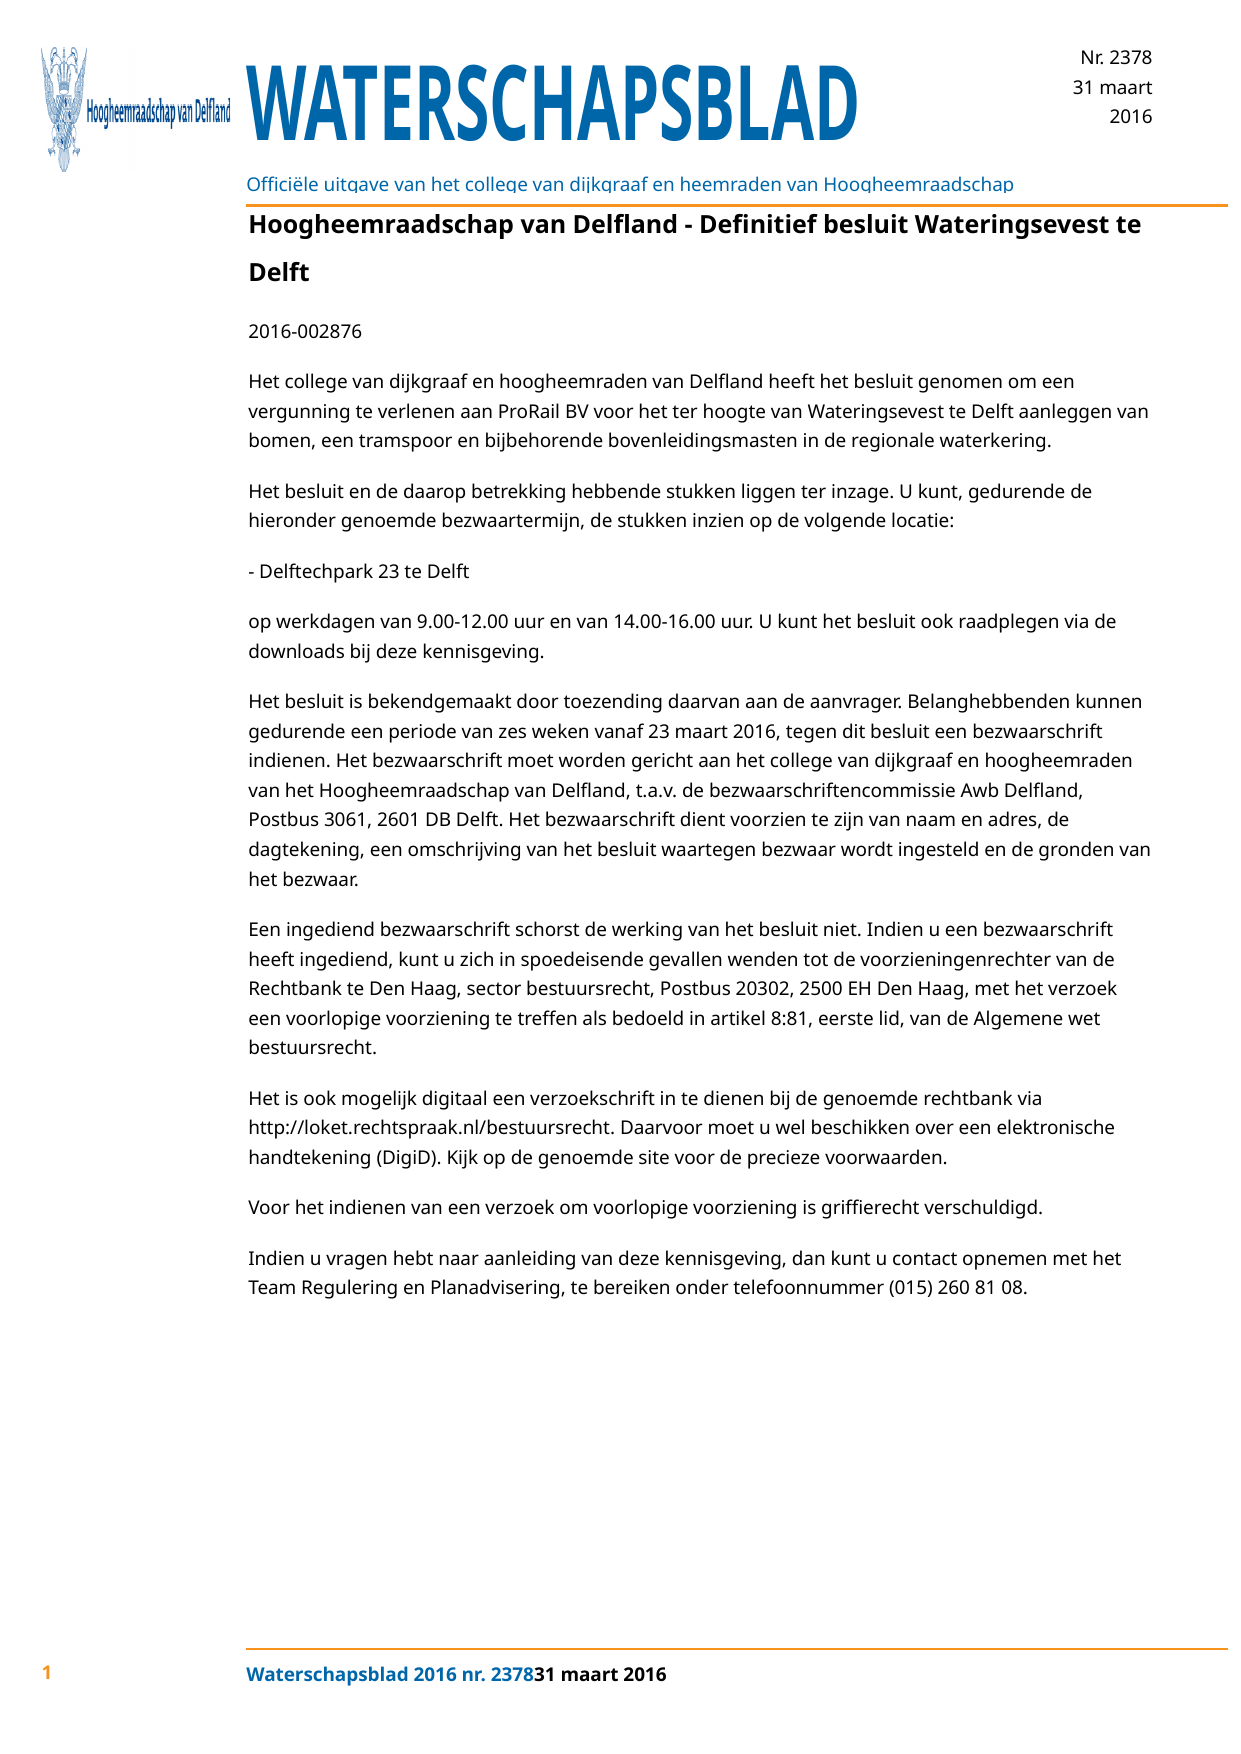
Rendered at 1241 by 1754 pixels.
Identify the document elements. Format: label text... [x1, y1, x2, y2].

text Een ingediend bezwaarschrift schorst de werking van het besluit niet. Indien u een bezwaarschrift heeft ingediend, kunt u zich in spoedeisende gevallen wenden tot de voorzieningenrechter van de Rechtbank te Den Haag, sector bestuursrecht, Postbus 20302, 2500 EH Den Haag, met het verzoek een voorlopige voorziening te treffen als bedoeld in artikel 8:81, eerste lid, van de Algemene wet bestuursrecht. [248, 916, 1152, 1060]
text Indien u vragen hebt naar aanleiding van deze kennisgeving, dan kunt u contact opnemen met het Team Regulering en Planadvisering, te bereiken onder telefoonnummer (015) 260 81 08. [248, 1245, 1152, 1300]
text Het besluit en de daarop betrekking hebbende stukken liggen ter inzage. U kunt, gedurende de hieronder genoemde bezwaartermijn, de stukken inzien op de volgende locatie: [248, 478, 1152, 533]
text Voor het indienen van een verzoek om voorlopige voorziening is griffierecht verschuldigd. [248, 1194, 1152, 1220]
text - Delftechpark 23 te Delft [248, 558, 1152, 584]
text Het college van dijkgraaf en hoogheemraden van Delfland heeft het besluit genomen om een vergunning te verlenen aan ProRail BV voor het ter hoogte van Wateringsevest te Delft aanleggen van bomen, een tramspoor en bijbehorende bovenleidingsmasten in de regionale waterkering. [248, 368, 1152, 453]
text Het is ook mogelijk digitaal een verzoekschrift in te dienen bij de genoemde rechtbank via http://loket.rechtspraak.nl/bestuursrecht. Daarvoor moet u wel beschikken over een elektronische handtekening (DigiD). Kijk op de genoemde site voor de precieze voorwaarden. [248, 1085, 1152, 1170]
text op werkdagen van 9.00-12.00 uur en van 14.00-16.00 uur. U kunt het besluit ook raadplegen via de downloads bij deze kennisgeving. [248, 608, 1152, 664]
text Hoogheemraadschap van Delfland - Definitief besluit Wateringsevest te Delft [248, 207, 1152, 288]
picture [41, 47, 231, 172]
text Het besluit is bekendgemaakt door toezending daarvan aan de aanvrager. Belanghebbenden kunnen gedurende een periode van zes weken vanaf 23 maart 2016, tegen dit besluit een bezwaarschrift indienen. Het bezwaarschrift moet worden gericht aan het college van dijkgraaf en hoogheemraden van het Hoogheemraadschap van Delfland, t.a.v. de bezwaarschriftencommissie Awb Delfland, Postbus 3061, 2601 DB Delft. Het bezwaarschrift dient voorzien te zijn van naam en adres, de dagtekening, een omschrijving van het besluit waartegen bezwaar wordt ingesteld en de gronden van het bezwaar. [248, 688, 1152, 892]
text 2016-002876 [248, 318, 1152, 344]
